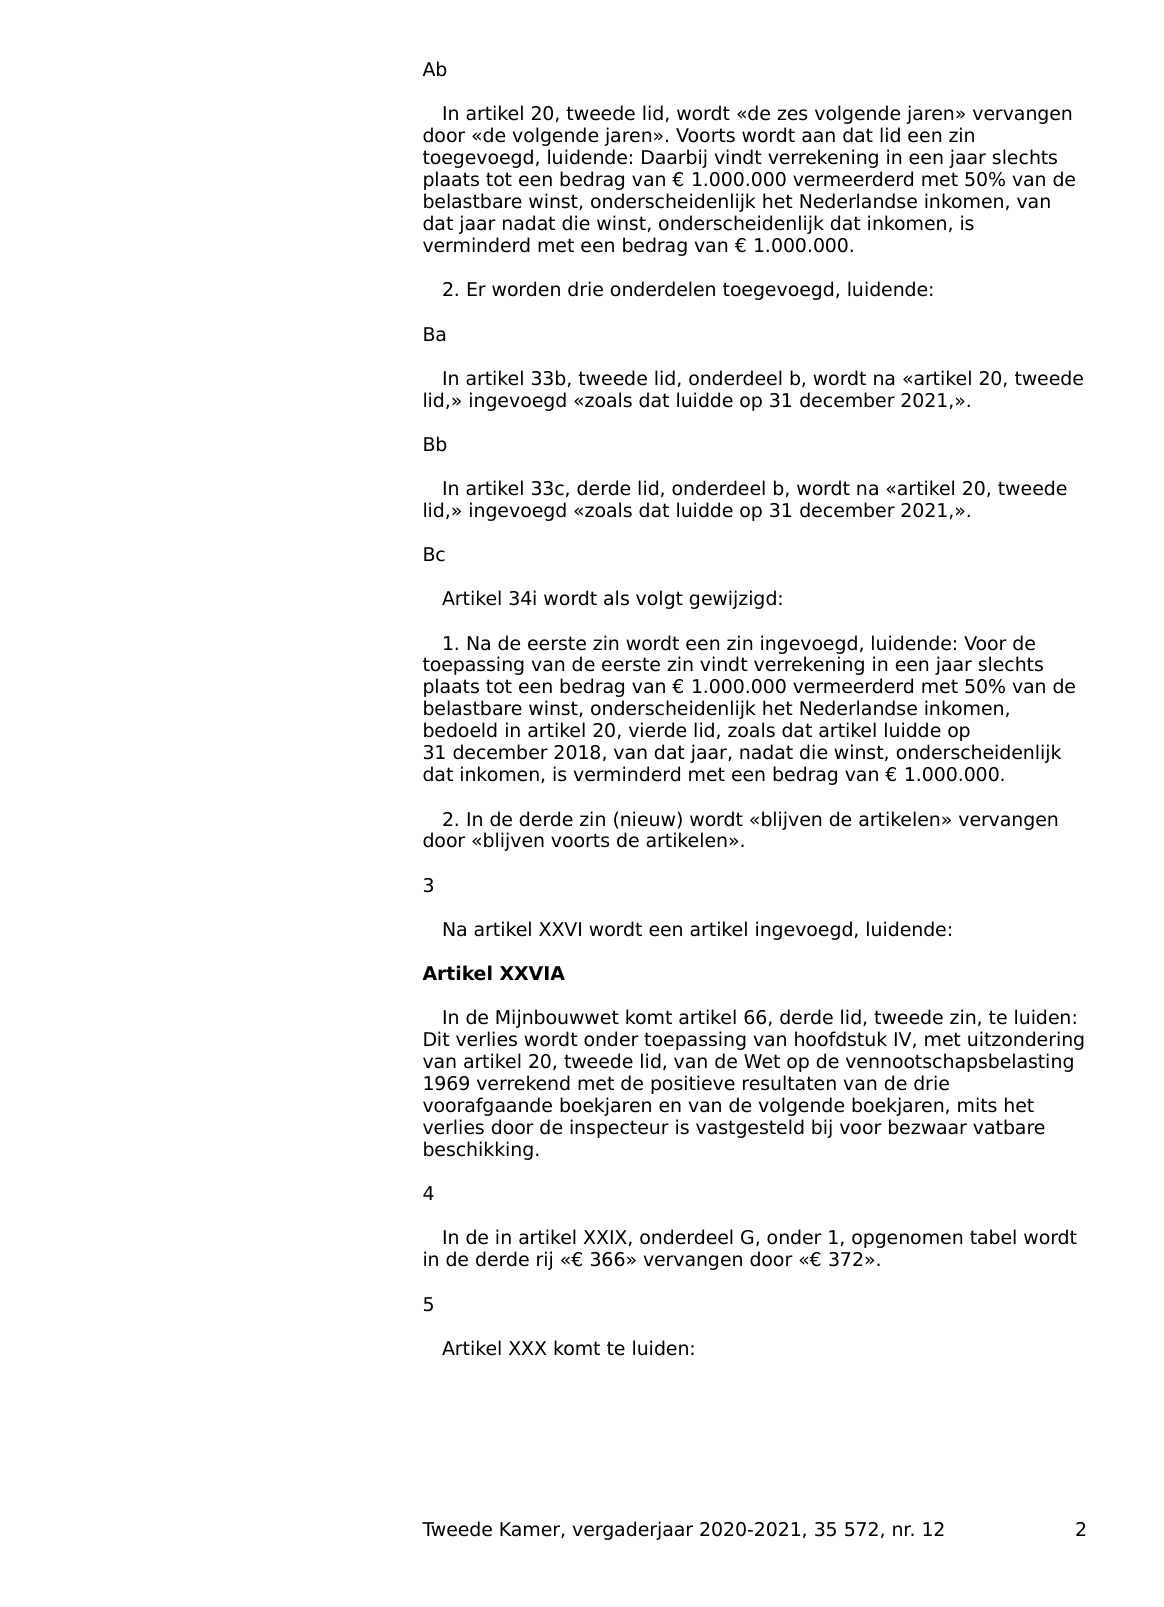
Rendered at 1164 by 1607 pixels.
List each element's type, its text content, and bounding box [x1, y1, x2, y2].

text In artikel 20, tweede lid, wordt «de zes volgende jaren» vervangen door «de volgende jaren». Voorts wordt aan dat lid een zin toegevoegd, luidende: Daarbij vindt verrekening in een jaar slechts plaats tot een bedrag van € 1.000.000 vermeerderd met 50% van de belastbare winst, onderscheidenlijk het Nederlandse inkomen, van dat jaar nadat die winst, onderscheidenlijk dat inkomen, is verminderd met een bedrag van € 1.000.000. [422, 103, 1087, 257]
text In de Mijnbouwwet komt artikel 66, derde lid, tweede zin, te luiden: Dit verlies wordt onder toepassing van hoofdstuk IV, met uitzondering van artikel 20, tweede lid, van de Wet op de vennootschapsbelasting 1969 verrekend met de positieve resultaten van de drie voorafgaande boekjaren en van de volgende boekjaren, mits het verlies door de inspecteur is vastgesteld bij voor bezwaar vatbare beschikking. [422, 1007, 1087, 1161]
subtitle Ab [422, 59, 1087, 81]
subtitle 3 [422, 874, 1087, 897]
subtitle 4 [422, 1183, 1087, 1205]
text In artikel 33b, tweede lid, onderdeel b, wordt na «artikel 20, tweede lid,» ingevoegd «zoals dat luidde op 31 december 2021,». [422, 368, 1087, 412]
subtitle Bc [422, 544, 1087, 566]
text Artikel XXX komt te luiden: [422, 1338, 1087, 1359]
text 2. Er worden drie onderdelen toegevoegd, luidende: [422, 279, 1087, 301]
text 2. In de derde zin (nieuw) wordt «blijven de artikelen» vervangen door «blijven voorts de artikelen». [422, 808, 1087, 852]
text In de in artikel XXIX, onderdeel G, onder 1, opgenomen tabel wordt in de derde rij «€ 366» vervangen door «€ 372». [422, 1227, 1087, 1271]
text Artikel 34i wordt als volgt gewijzigd: [422, 588, 1087, 610]
subtitle 5 [422, 1293, 1087, 1315]
text 1. Na de eerste zin wordt een zin ingevoegd, luidende: Voor de toepassing van de eerste zin vindt verrekening in een jaar slechts plaats tot een bedrag van € 1.000.000 vermeerderd met 50% van de belastbare winst, onderscheidenlijk het Nederlandse inkomen, bedoeld in artikel 20, vierde lid, zoals dat artikel luidde op 31 december 2018, van dat jaar, nadat die winst, onderscheidenlijk dat inkomen, is verminderd met een bedrag van € 1.000.000. [422, 632, 1087, 786]
text In artikel 33c, derde lid, onderdeel b, wordt na «artikel 20, tweede lid,» ingevoegd «zoals dat luidde op 31 december 2021,». [422, 478, 1087, 522]
subtitle Ba [422, 323, 1087, 345]
subtitle Bb [422, 434, 1087, 456]
subtitle Artikel XXVIA [422, 963, 1087, 985]
text Na artikel XXVI wordt een artikel ingevoegd, luidende: [422, 919, 1087, 941]
